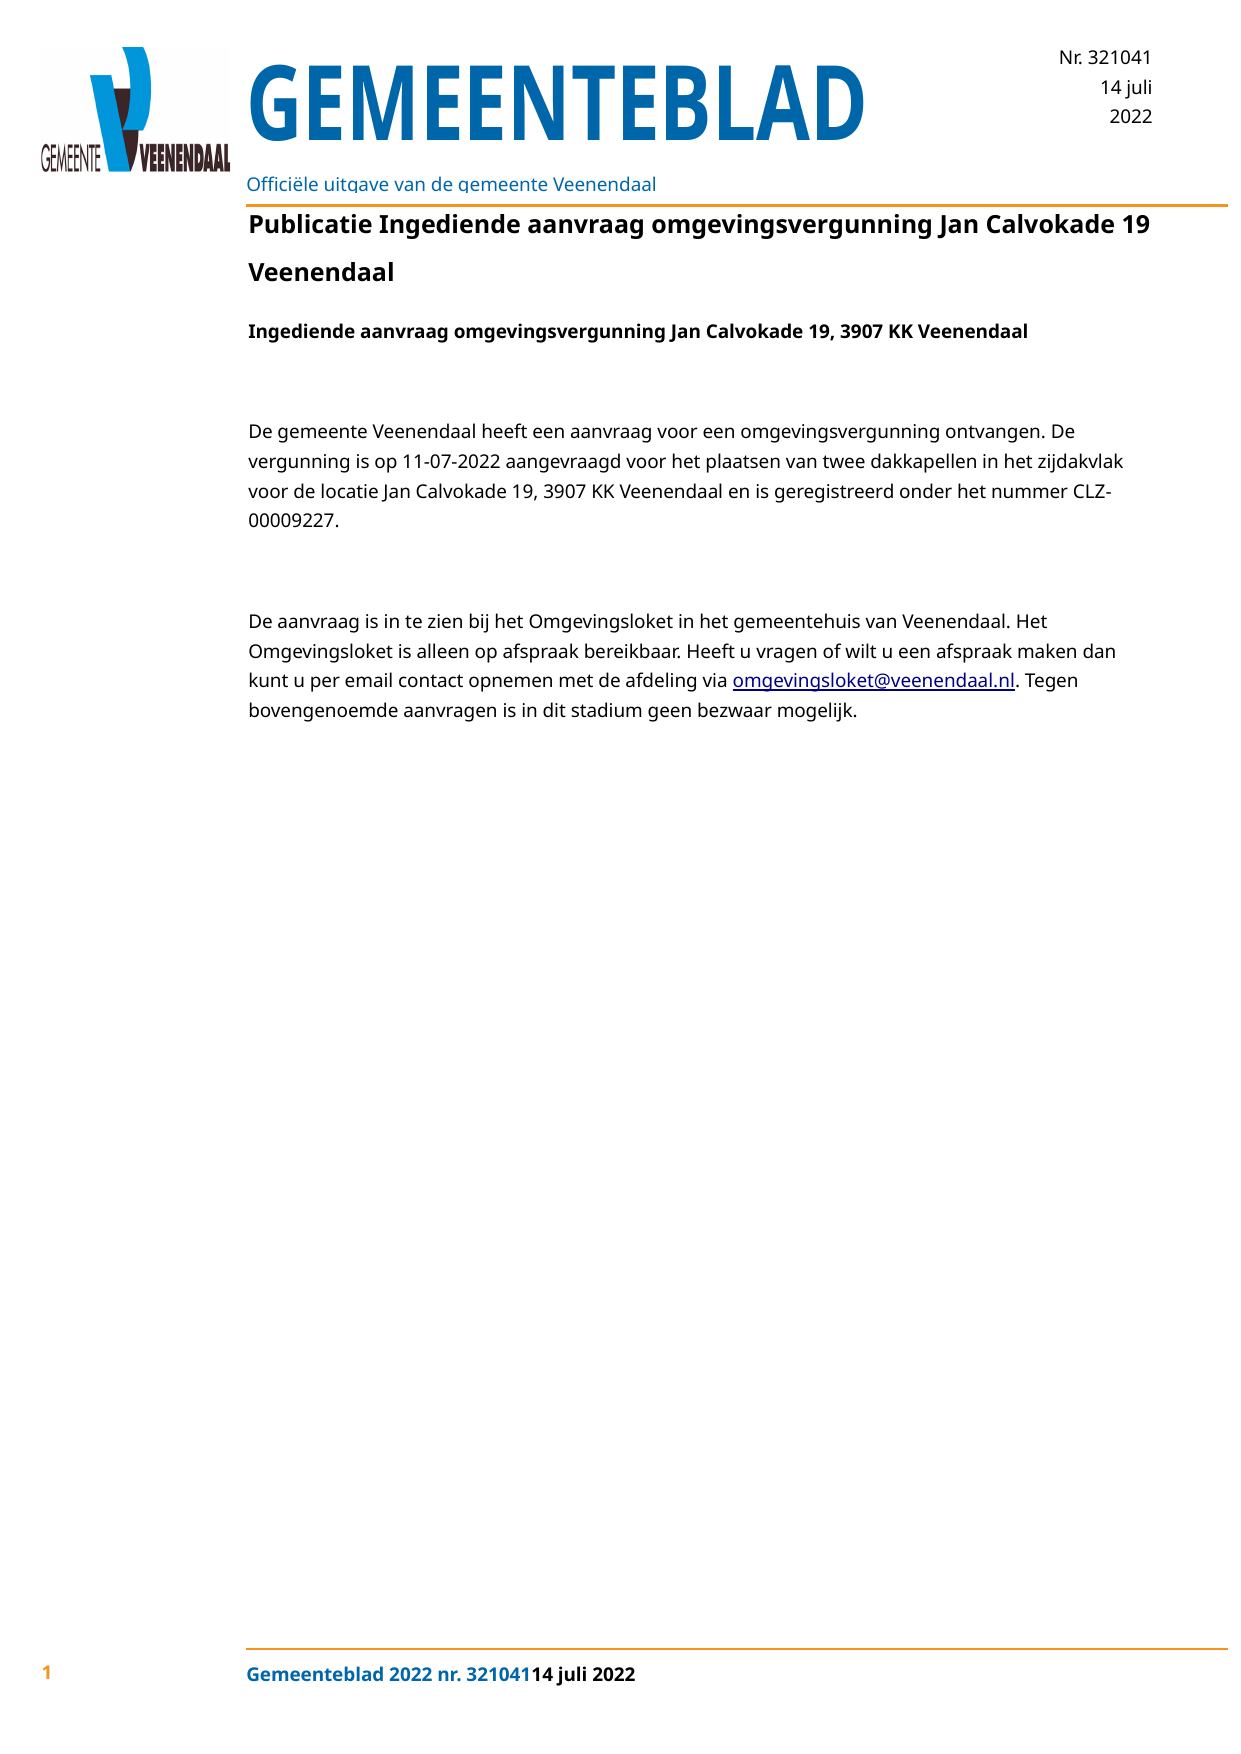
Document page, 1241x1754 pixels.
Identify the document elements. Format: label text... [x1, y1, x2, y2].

text De gemeente Veenendaal heeft een aanvraag voor een omgevingsvergunning ontvangen. De vergunning is op 11-07-2022 aangevraagd voor het plaatsen van twee dakkapellen in het zijdakvlak voor de locatie Jan Calvokade 19, 3907 KK Veenendaal en is geregistreerd onder het nummer CLZ-00009227. [248, 419, 1152, 533]
picture [123, 47, 231, 172]
text De aanvraag is in te zien bij het Omgevingsloket in het gemeentehuis van Veenendaal. Het Omgevingsloket is alleen op afspraak bereikbaar. Heeft u vragen of wilt u een afspraak maken dan kunt u per email contact opnemen met de afdeling via omgevingsloket@veenendaal.nl. Tegen bovengenoemde aanvragen is in dit stadium geen bezwaar mogelijk. [248, 608, 1152, 723]
text Publicatie Ingediende aanvraag omgevingsvergunning Jan Calvokade 19 Veenendaal [248, 207, 1152, 288]
text Ingediende aanvraag omgevingsvergunning Jan Calvokade 19, 3907 KK Veenendaal [248, 318, 1152, 344]
picture [41, 47, 130, 172]
